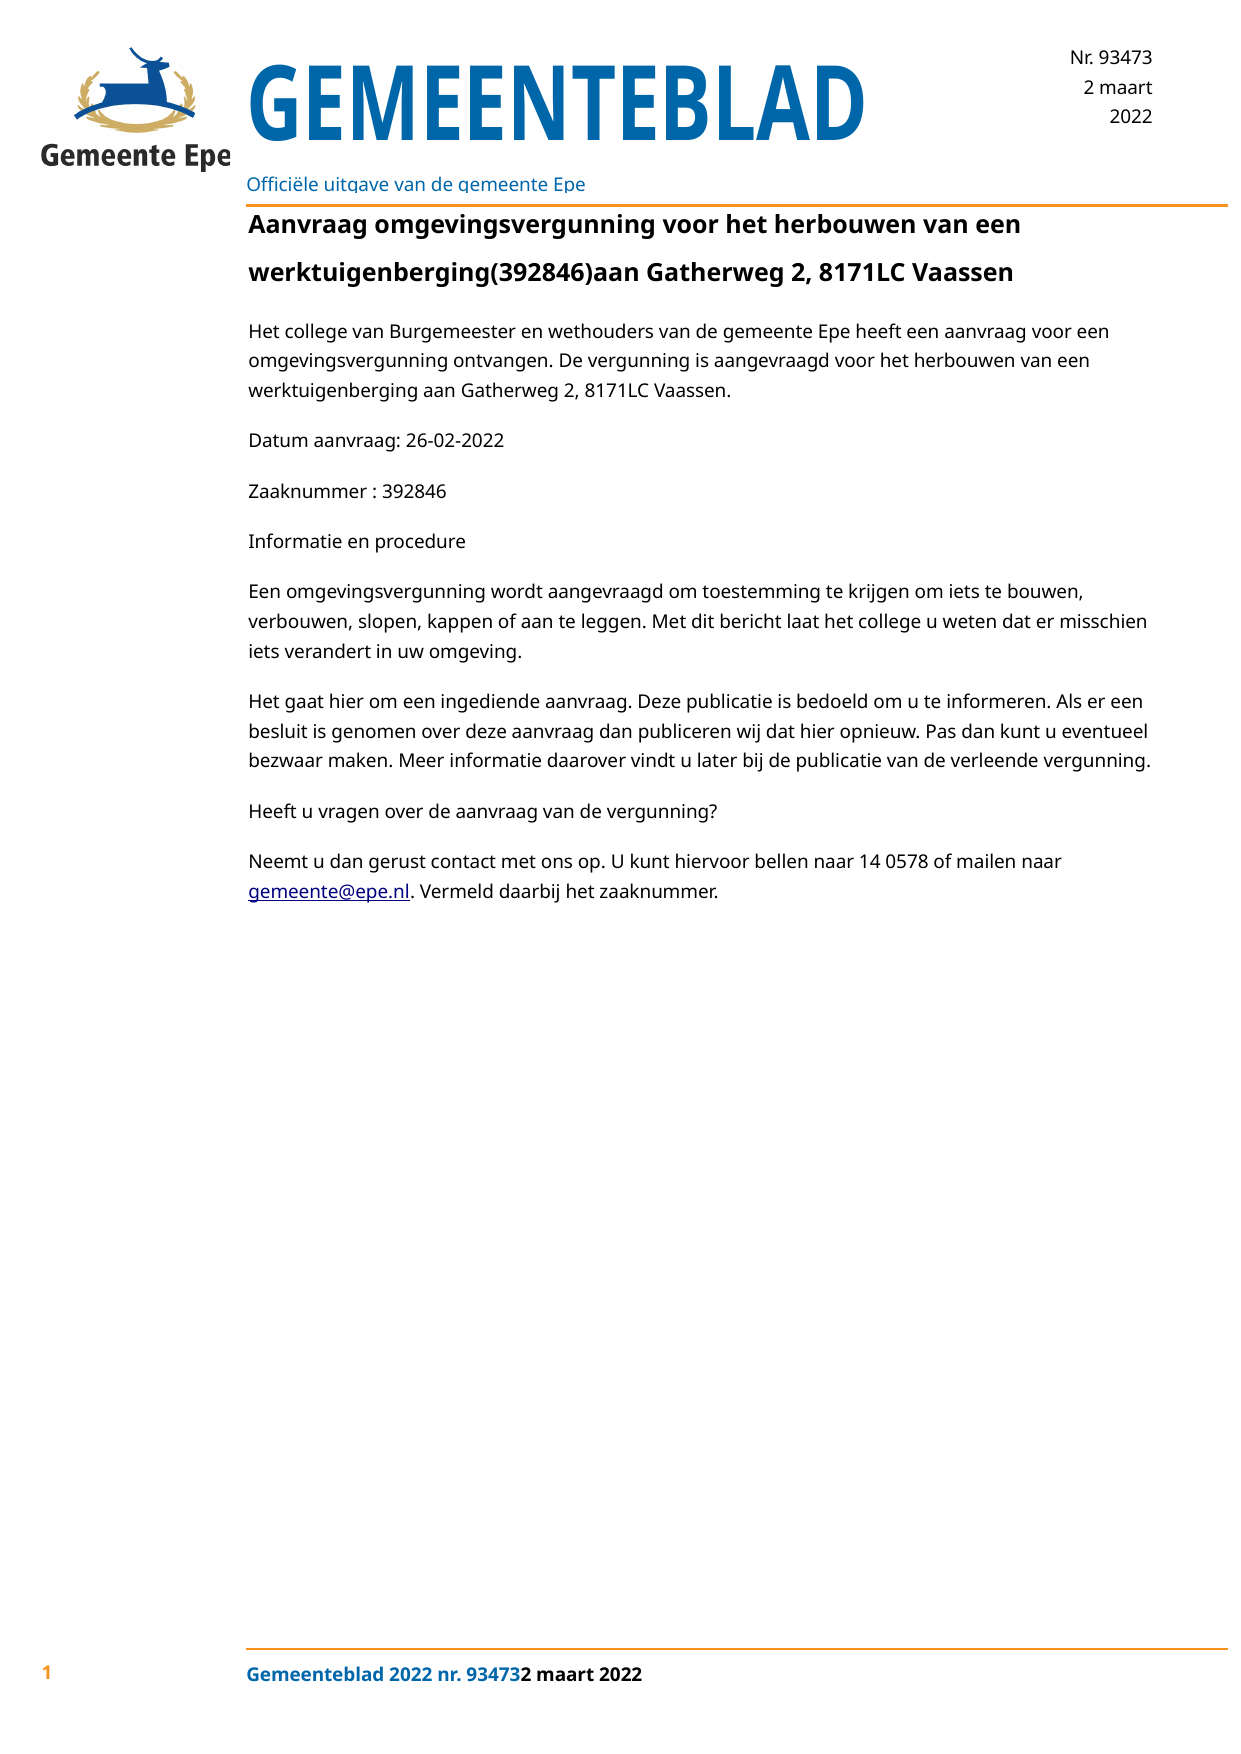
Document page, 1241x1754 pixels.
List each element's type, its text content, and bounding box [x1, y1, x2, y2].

text Aanvraag omgevingsvergunning voor het herbouwen van een werktuigenberging(392846)aan Gatherweg 2, 8171LC Vaassen [248, 207, 1152, 288]
picture [41, 47, 231, 172]
text Het gaat hier om een ingediende aanvraag. Deze publicatie is bedoeld om u te informeren. Als er een besluit is genomen over deze aanvraag dan publiceren wij dat hier opnieuw. Pas dan kunt u eventueel bezwaar maken. Meer informatie daarover vindt u later bij de publicatie van de verleende vergunning. [248, 688, 1152, 773]
text Neemt u dan gerust contact met ons op. U kunt hiervoor bellen naar 14 0578 of mailen naar gemeente@epe.nl. Vermeld daarbij het zaaknummer. [248, 848, 1152, 904]
text Heeft u vragen over de aanvraag van de vergunning? [248, 798, 1152, 824]
text Een omgevingsvergunning wordt aangevraagd om toestemming te krijgen om iets te bouwen, verbouwen, slopen, kappen of aan te leggen. Met dit bericht laat het college u weten dat er misschien iets verandert in uw omgeving. [248, 579, 1152, 664]
text Het college van Burgemeester en wethouders van de gemeente Epe heeft een aanvraag voor een omgevingsvergunning ontvangen. De vergunning is aangevraagd voor het herbouwen van een werktuigenberging aan Gatherweg 2, 8171LC Vaassen. [248, 318, 1152, 403]
text Zaaknummer : 392846 [248, 478, 1152, 504]
text Datum aanvraag: 26-02-2022 [248, 427, 1152, 453]
text Informatie en procedure [248, 528, 1152, 554]
